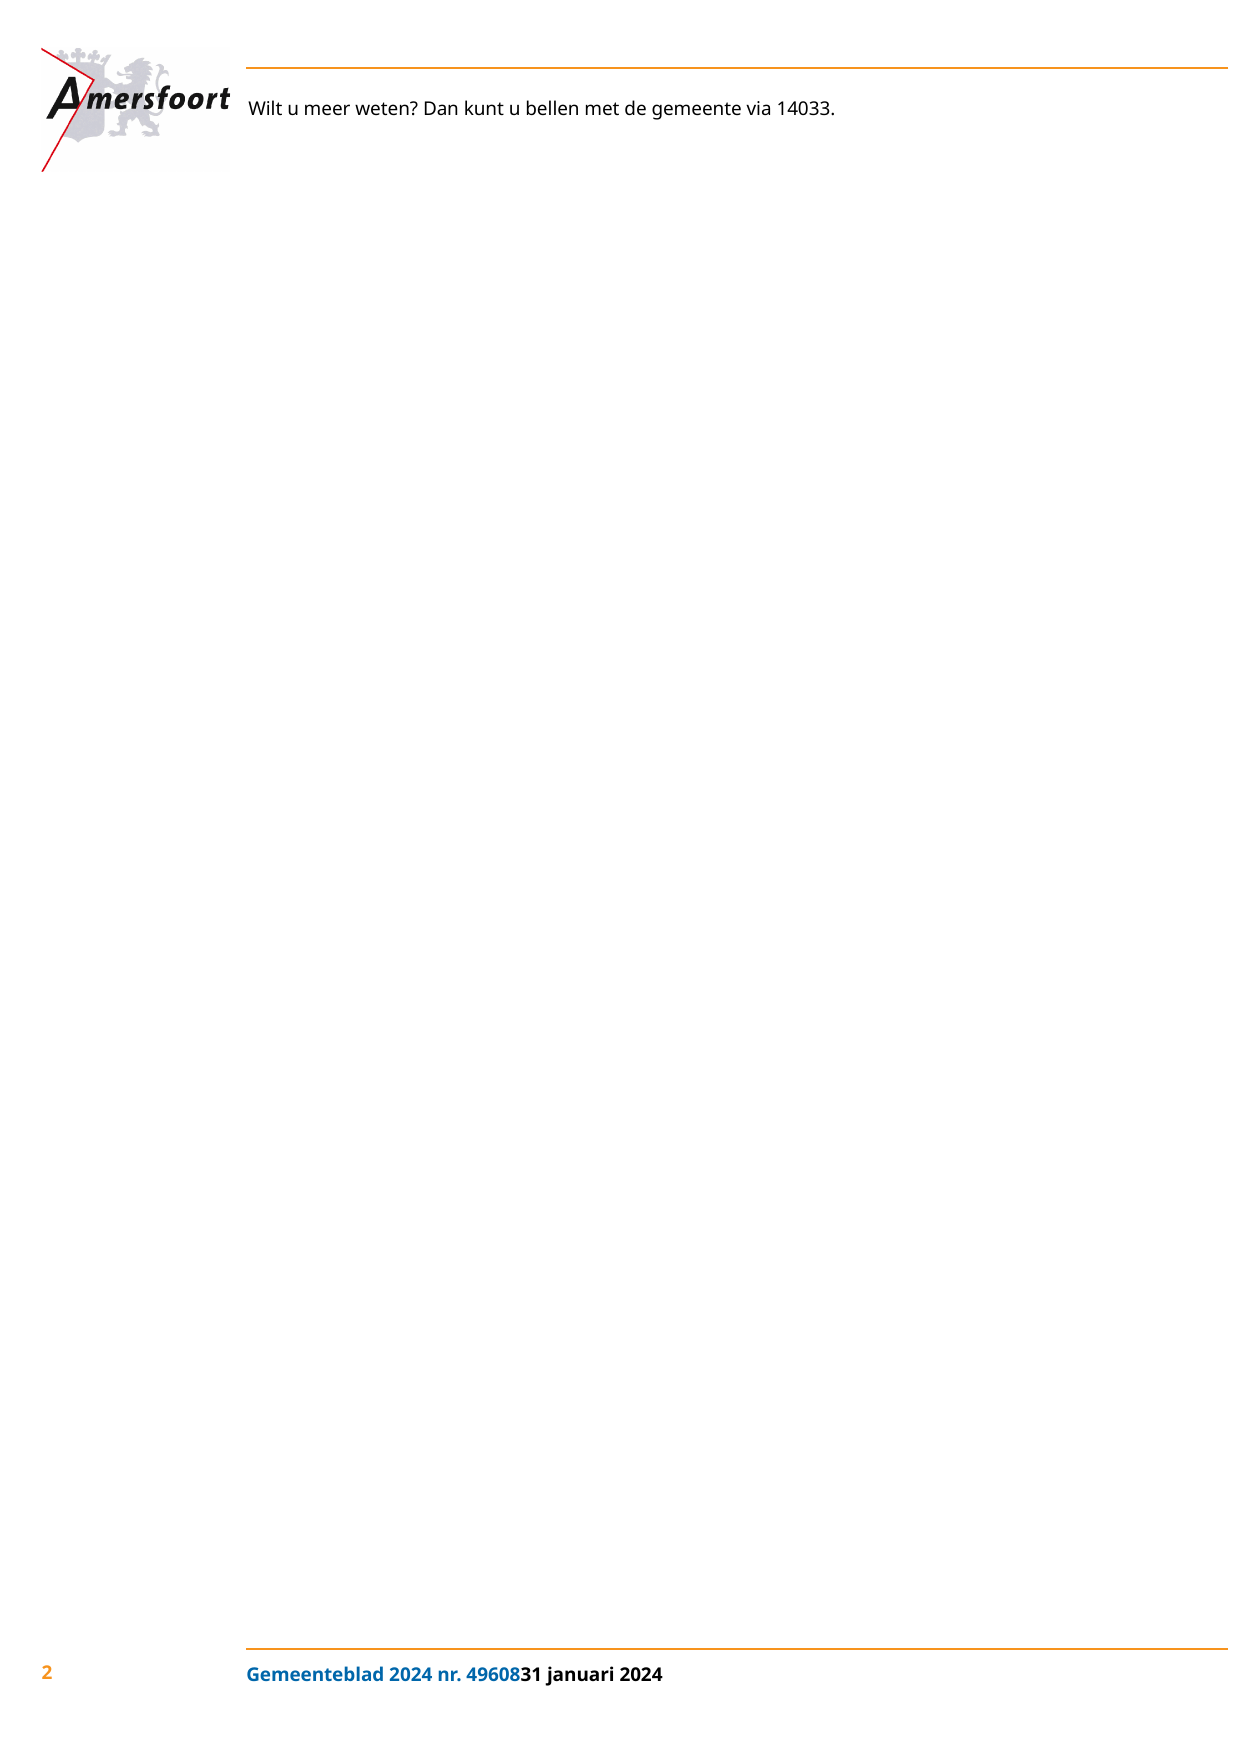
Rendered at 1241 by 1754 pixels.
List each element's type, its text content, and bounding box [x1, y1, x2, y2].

picture [41, 47, 231, 172]
text Wilt u meer weten? Dan kunt u bellen met de gemeente via 14033. [248, 95, 1152, 121]
